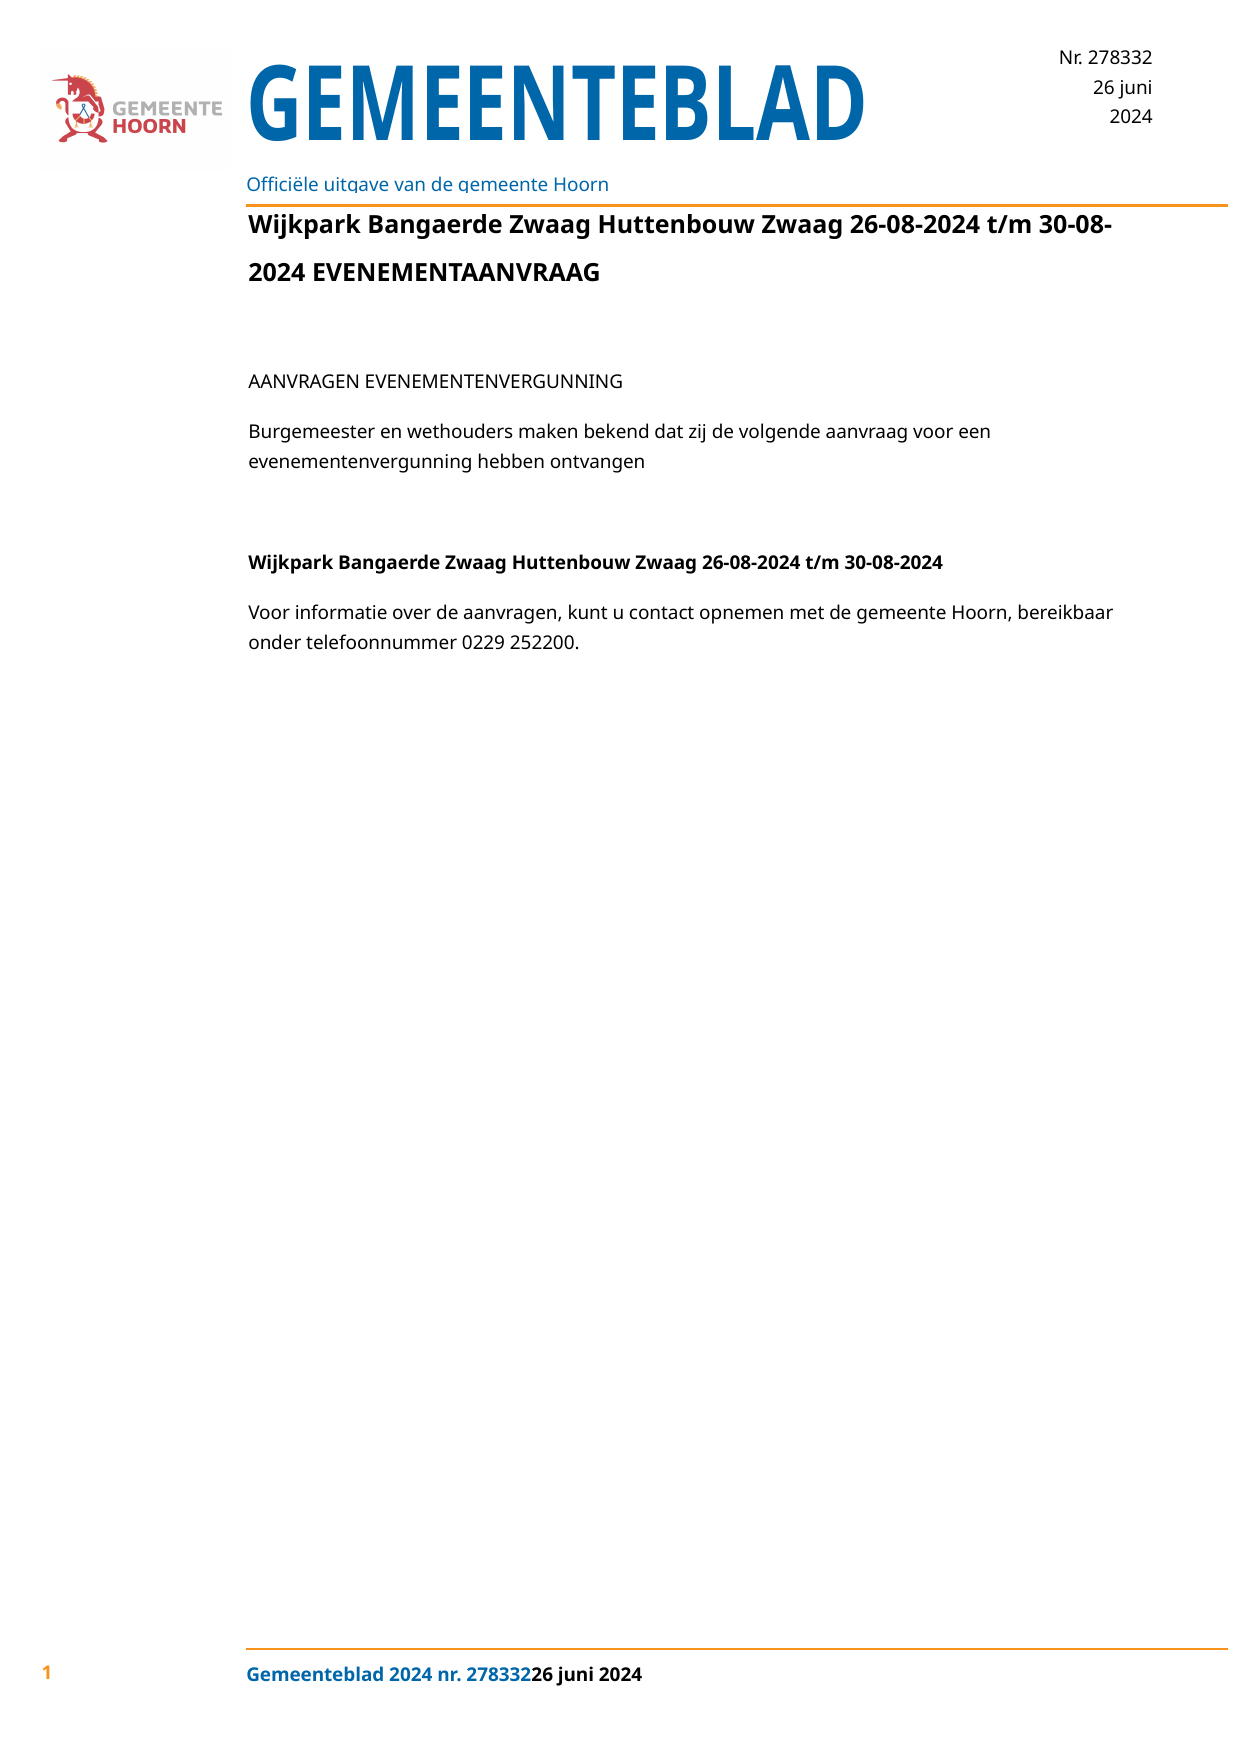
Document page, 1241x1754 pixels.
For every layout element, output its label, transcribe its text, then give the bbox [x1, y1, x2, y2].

text AANVRAGEN EVENEMENTENVERGUNNING [248, 368, 1152, 394]
text Voor informatie over de aanvragen, kunt u contact opnemen met de gemeente Hoorn, bereikbaar onder telefoonnummer 0229 252200. [248, 599, 1152, 655]
text Wijkpark Bangaerde Zwaag Huttenbouw Zwaag 26-08-2024 t/m 30-08-2024 [248, 549, 1152, 575]
text Burgemeester en wethouders maken bekend dat zij de volgende aanvraag voor een evenementenvergunning hebben ontvangen [248, 419, 1152, 474]
text Wijkpark Bangaerde Zwaag Huttenbouw Zwaag 26-08-2024 t/m 30-08-2024 EVENEMENTAANVRAAG [248, 207, 1152, 288]
picture [41, 47, 231, 172]
